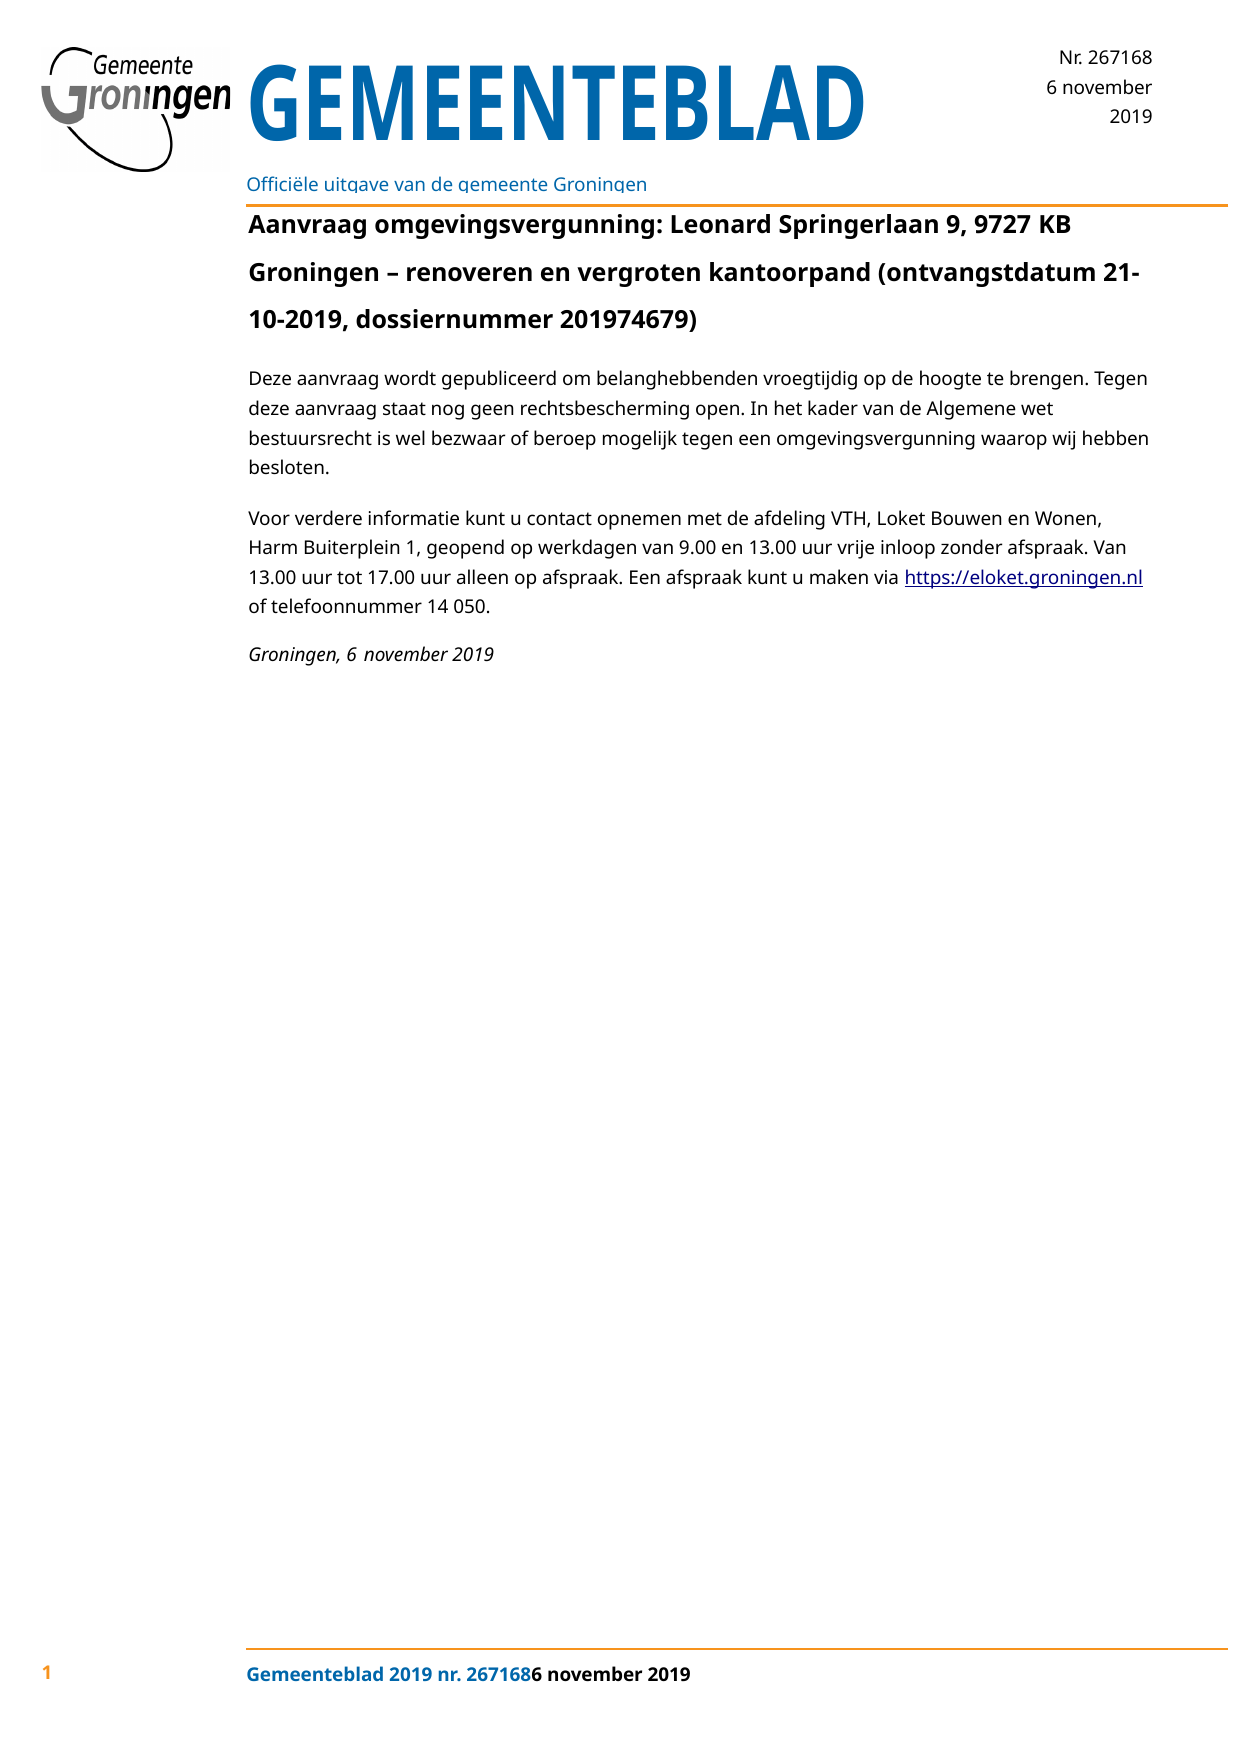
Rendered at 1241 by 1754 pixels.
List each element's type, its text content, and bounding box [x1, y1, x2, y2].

text Aanvraag omgevingsvergunning: Leonard Springerlaan 9, 9727 KB Groningen – renoveren en vergroten kantoorpand (ontvangstdatum 21-10-2019, dossiernummer 201974679) [248, 207, 1152, 336]
picture [41, 47, 231, 172]
text Groningen, 6 november 2019 [248, 641, 1152, 667]
text Voor verdere informatie kunt u contact opnemen met de afdeling VTH, Loket Bouwen en Wonen, Harm Buiterplein 1, geopend op werkdagen van 9.00 en 13.00 uur vrije inloop zonder afspraak. Van 13.00 uur tot 17.00 uur alleen op afspraak. Een afspraak kunt u maken via https://eloket.groningen.nl of telefoonnummer 14 050. [248, 505, 1152, 619]
text Deze aanvraag wordt gepubliceerd om belanghebbenden vroegtijdig op de hoogte te brengen. Tegen deze aanvraag staat nog geen rechtsbescherming open. In het kader van de Algemene wet bestuursrecht is wel bezwaar of beroep mogelijk tegen een omgevingsvergunning waarop wij hebben besloten. [248, 366, 1152, 480]
